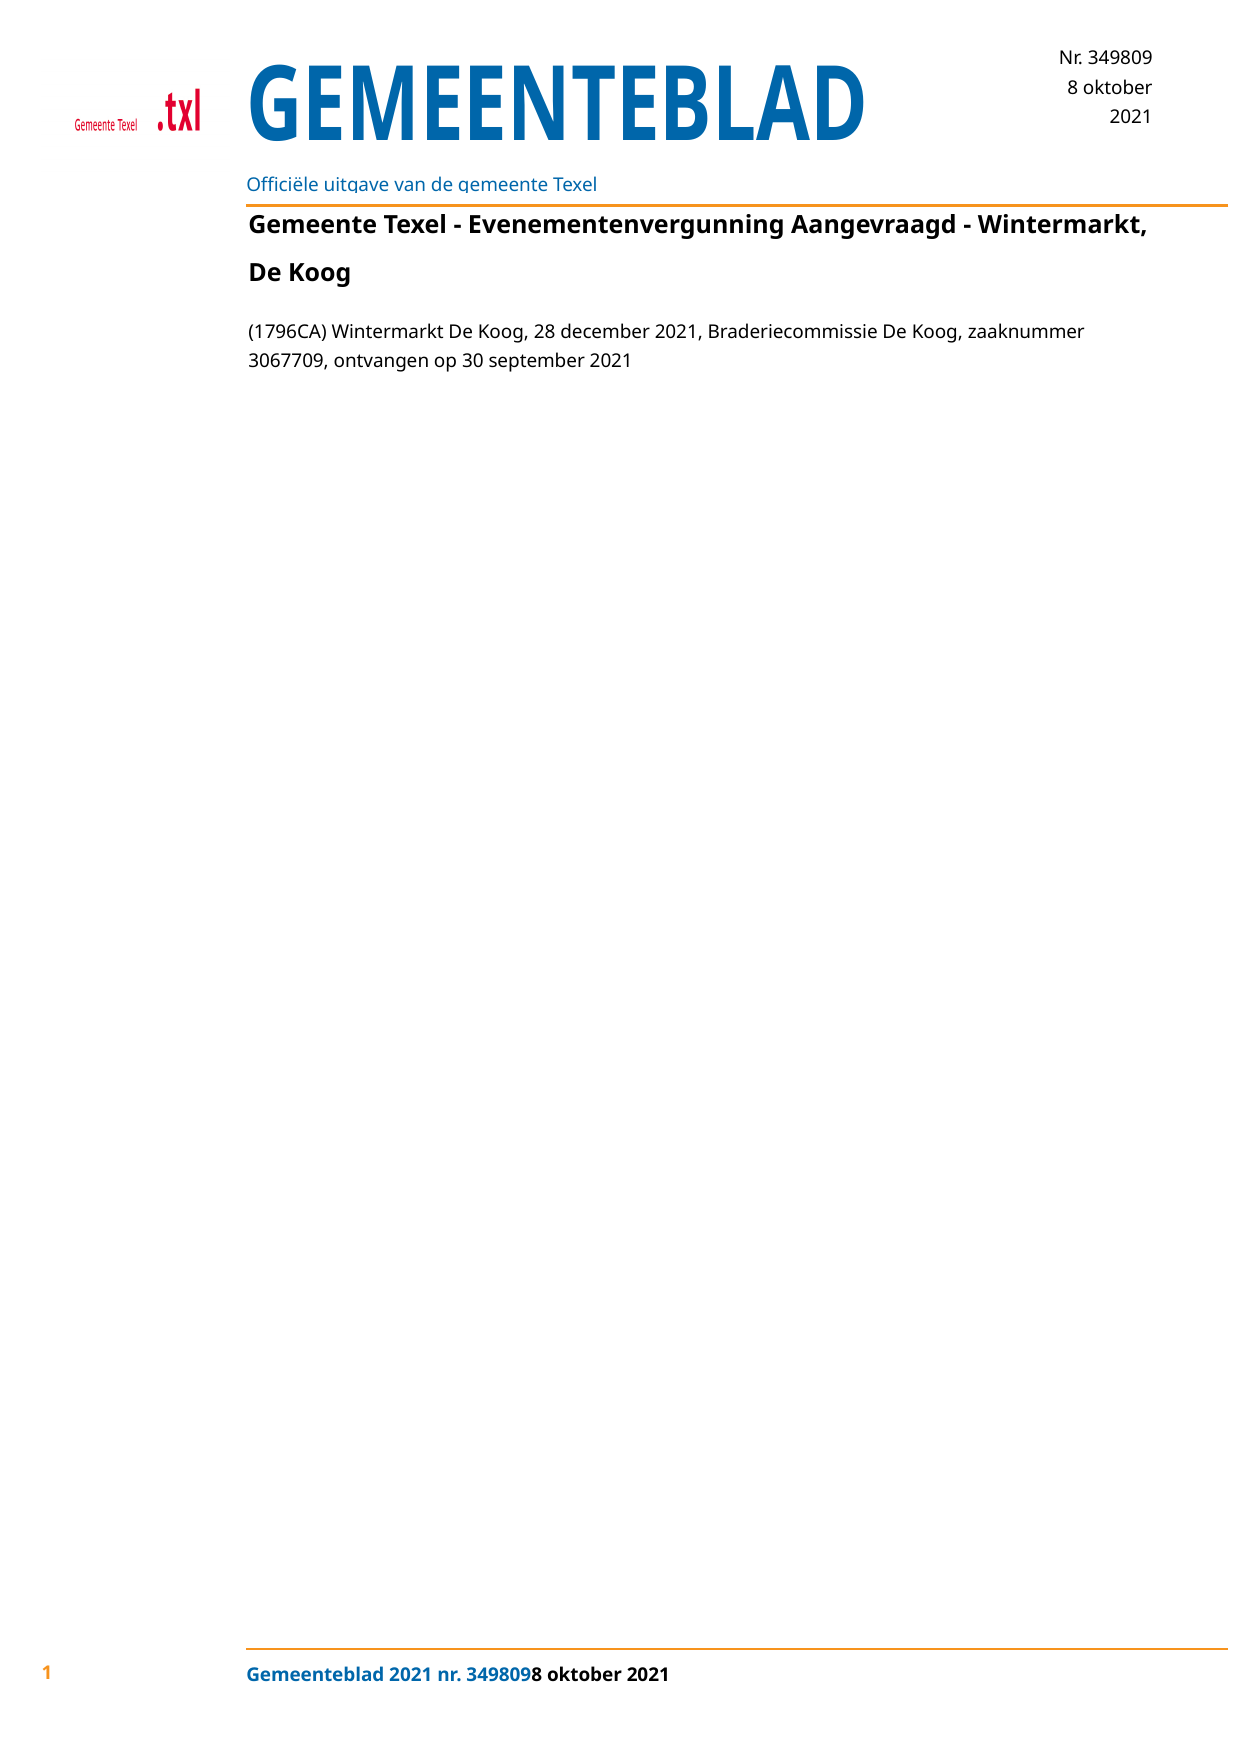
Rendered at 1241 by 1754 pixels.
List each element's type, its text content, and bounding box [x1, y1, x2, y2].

text Gemeente Texel - Evenementenvergunning Aangevraagd - Wintermarkt, De Koog [248, 207, 1152, 288]
picture [41, 47, 231, 172]
text (1796CA) Wintermarkt De Koog, 28 december 2021, Braderiecommissie De Koog, zaaknummer 3067709, ontvangen op 30 september 2021 [248, 318, 1152, 373]
